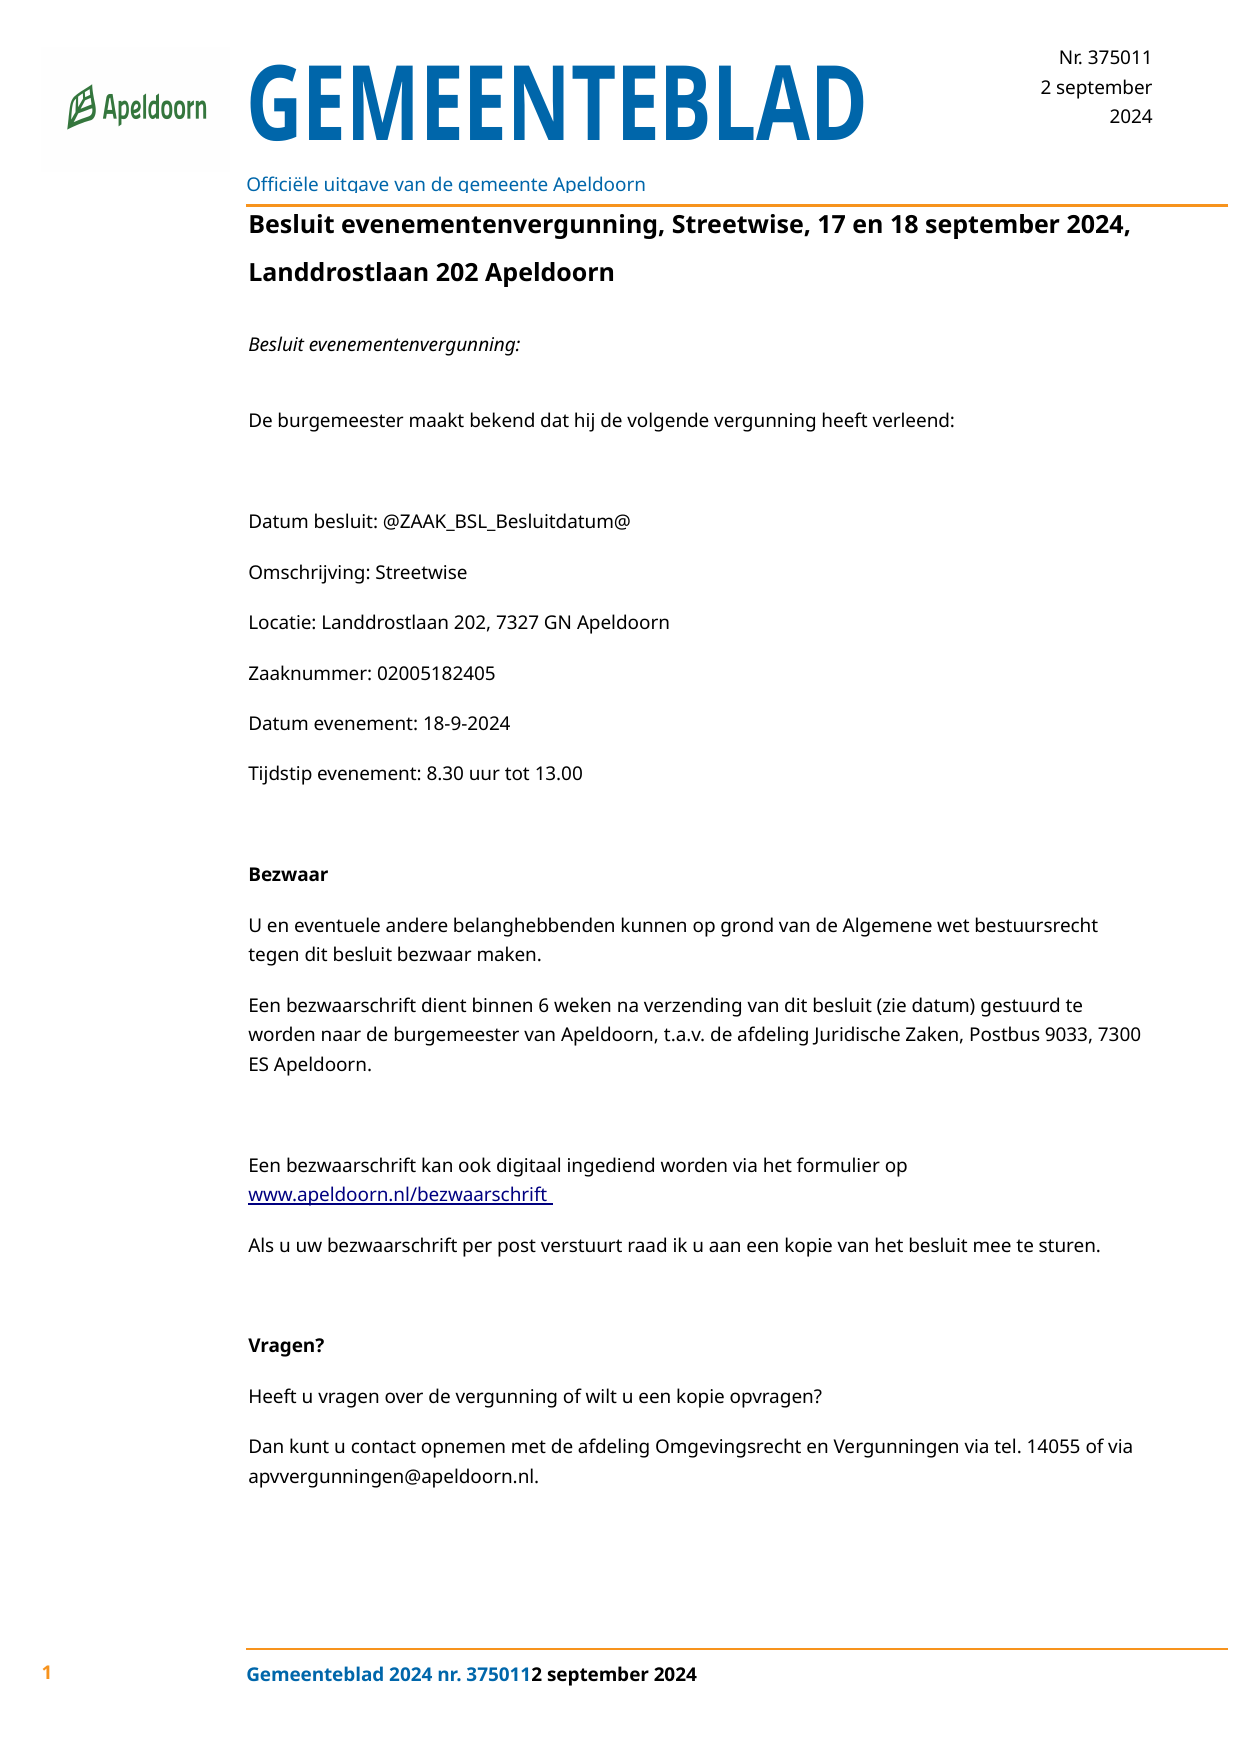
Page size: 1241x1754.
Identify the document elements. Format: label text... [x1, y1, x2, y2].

text Zaaknummer: 02005182405 [248, 660, 1152, 685]
text Een bezwaarschrift kan ook digitaal ingediend worden via het formulier op www.apeldoorn.nl/bezwaarschrift [248, 1152, 1152, 1207]
text Dan kunt u contact opnemen met de afdeling Omgevingsrecht en Vergunningen via tel. 14055 of via apvvergunningen@apeldoorn.nl. [248, 1433, 1152, 1489]
text Bezwaar [248, 861, 1152, 887]
text Omschrijving: Streetwise [248, 559, 1152, 584]
picture [41, 47, 231, 172]
text Heeft u vragen over de vergunning of wilt u een kopie opvragen? [248, 1383, 1152, 1409]
text Tijdstip evenement: 8.30 uur tot 13.00 [248, 761, 1152, 786]
text Een bezwaarschrift dient binnen 6 weken na verzending van dit besluit (zie datum) gestuurd te worden naar de burgemeester van Apeldoorn, t.a.v. de afdeling Juridische Zaken, Postbus 9033, 7300 ES Apeldoorn. [248, 992, 1152, 1077]
text Locatie: Landdrostlaan 202, 7327 GN Apeldoorn [248, 609, 1152, 635]
text Besluit evenementenvergunning, Streetwise, 17 en 18 september 2024, Landdrostlaan 202 Apeldoorn [248, 207, 1152, 288]
text Datum besluit: @ZAAK_BSL_Besluitdatum@ [248, 508, 1152, 534]
text Als u uw bezwaarschrift per post verstuurt raad ik u aan een kopie van het besluit mee te sturen. [248, 1232, 1152, 1257]
text Vragen? [248, 1333, 1152, 1358]
text Besluit evenementenvergunning: [248, 331, 1152, 357]
text Datum evenement: 18-9-2024 [248, 710, 1152, 736]
text De burgemeester maakt bekend dat hij de volgende vergunning heeft verleend: [248, 408, 1152, 433]
text U en eventuele andere belanghebbenden kunnen op grond van de Algemene wet bestuursrecht tegen dit besluit bezwaar maken. [248, 912, 1152, 967]
